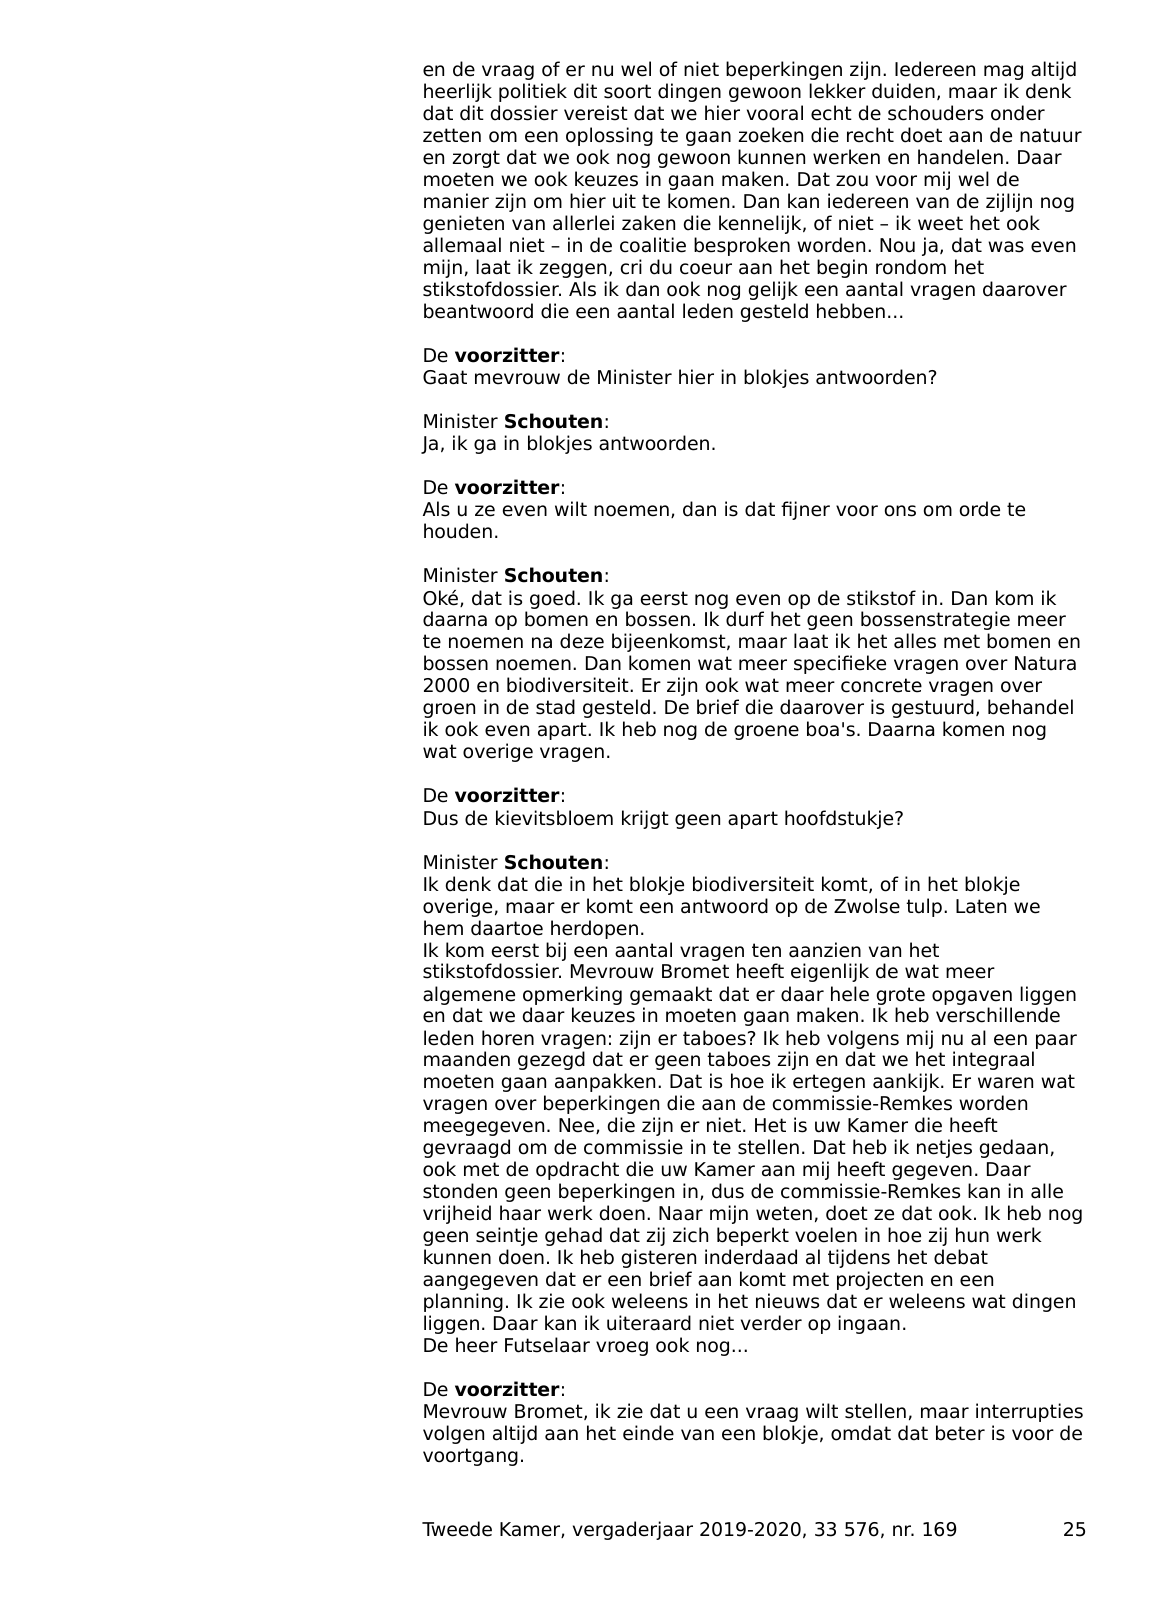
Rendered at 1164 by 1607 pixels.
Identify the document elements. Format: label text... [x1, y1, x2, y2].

text Minister Schouten: [422, 852, 1087, 873]
text Minister Schouten: [422, 411, 1087, 433]
text Oké, dat is goed. Ik ga eerst nog even op de stikstof in. Dan kom ik daarna op bomen en bossen. Ik durf het geen bossenstrategie meer te noemen na deze bijeenkomst, maar laat ik het alles met bomen en bossen noemen. Dan komen wat meer specifieke vragen over Natura 2000 en biodiversiteit. Er zijn ook wat meer concrete vragen over groen in de stad gesteld. De brief die daarover is gestuurd, behandel ik ook even apart. Ik heb nog de groene boa's. Daarna komen nog wat overige vragen. [422, 587, 1087, 763]
text en de vraag of er nu wel of niet beperkingen zijn. Iedereen mag altijd heerlijk politiek dit soort dingen gewoon lekker duiden, maar ik denk dat dit dossier vereist dat we hier vooral echt de schouders onder zetten om een oplossing te gaan zoeken die recht doet aan de natuur en zorgt dat we ook nog gewoon kunnen werken en handelen. Daar moeten we ook keuzes in gaan maken. Dat zou voor mij wel de manier zijn om hier uit te komen. Dan kan iedereen van de zijlijn nog genieten van allerlei zaken die kennelijk, of niet – ik weet het ook allemaal niet – in de coalitie besproken worden. Nou ja, dat was even mijn, laat ik zeggen, cri du coeur aan het begin rondom het stikstofdossier. Als ik dan ook nog gelijk een aantal vragen daarover beantwoord die een aantal leden gesteld hebben... [422, 59, 1087, 323]
text De heer Futselaar vroeg ook nog... [422, 1335, 1087, 1357]
text Gaat mevrouw de Minister hier in blokjes antwoorden? [422, 367, 1087, 389]
text De voorzitter: [422, 477, 1087, 499]
text Ik kom eerst bij een aantal vragen ten aanzien van het stikstofdossier. Mevrouw Bromet heeft eigenlijk de wat meer algemene opmerking gemaakt dat er daar hele grote opgaven liggen en dat we daar keuzes in moeten gaan maken. Ik heb verschillende leden horen vragen: zijn er taboes? Ik heb volgens mij nu al een paar maanden gezegd dat er geen taboes zijn en dat we het integraal moeten gaan aanpakken. Dat is hoe ik ertegen aankijk. Er waren wat vragen over beperkingen die aan de commissie-Remkes worden meegegeven. Nee, die zijn er niet. Het is uw Kamer die heeft gevraagd om de commissie in te stellen. Dat heb ik netjes gedaan, ook met de opdracht die uw Kamer aan mij heeft gegeven. Daar stonden geen beperkingen in, dus de commissie-Remkes kan in alle vrijheid haar werk doen. Naar mijn weten, doet ze dat ook. Ik heb nog geen seintje gehad dat zij zich beperkt voelen in hoe zij hun werk kunnen doen. Ik heb gisteren inderdaad al tijdens het debat aangegeven dat er een brief aan komt met projecten en een planning. Ik zie ook weleens in het nieuws dat er weleens wat dingen liggen. Daar kan ik uiteraard niet verder op ingaan. [422, 939, 1087, 1335]
text Dus de kievitsbloem krijgt geen apart hoofdstukje? [422, 807, 1087, 829]
text De voorzitter: [422, 1379, 1087, 1401]
text Ja, ik ga in blokjes antwoorden. [422, 433, 1087, 455]
text Mevrouw Bromet, ik zie dat u een vraag wilt stellen, maar interrupties volgen altijd aan het einde van een blokje, omdat dat beter is voor de voortgang. [422, 1401, 1087, 1467]
text Als u ze even wilt noemen, dan is dat fijner voor ons om orde te houden. [422, 499, 1087, 543]
text Minister Schouten: [422, 565, 1087, 587]
text Ik denk dat die in het blokje biodiversiteit komt, of in het blokje overige, maar er komt een antwoord op de Zwolse tulp. Laten we hem daartoe herdopen. [422, 873, 1087, 939]
text De voorzitter: [422, 345, 1087, 367]
text De voorzitter: [422, 785, 1087, 807]
